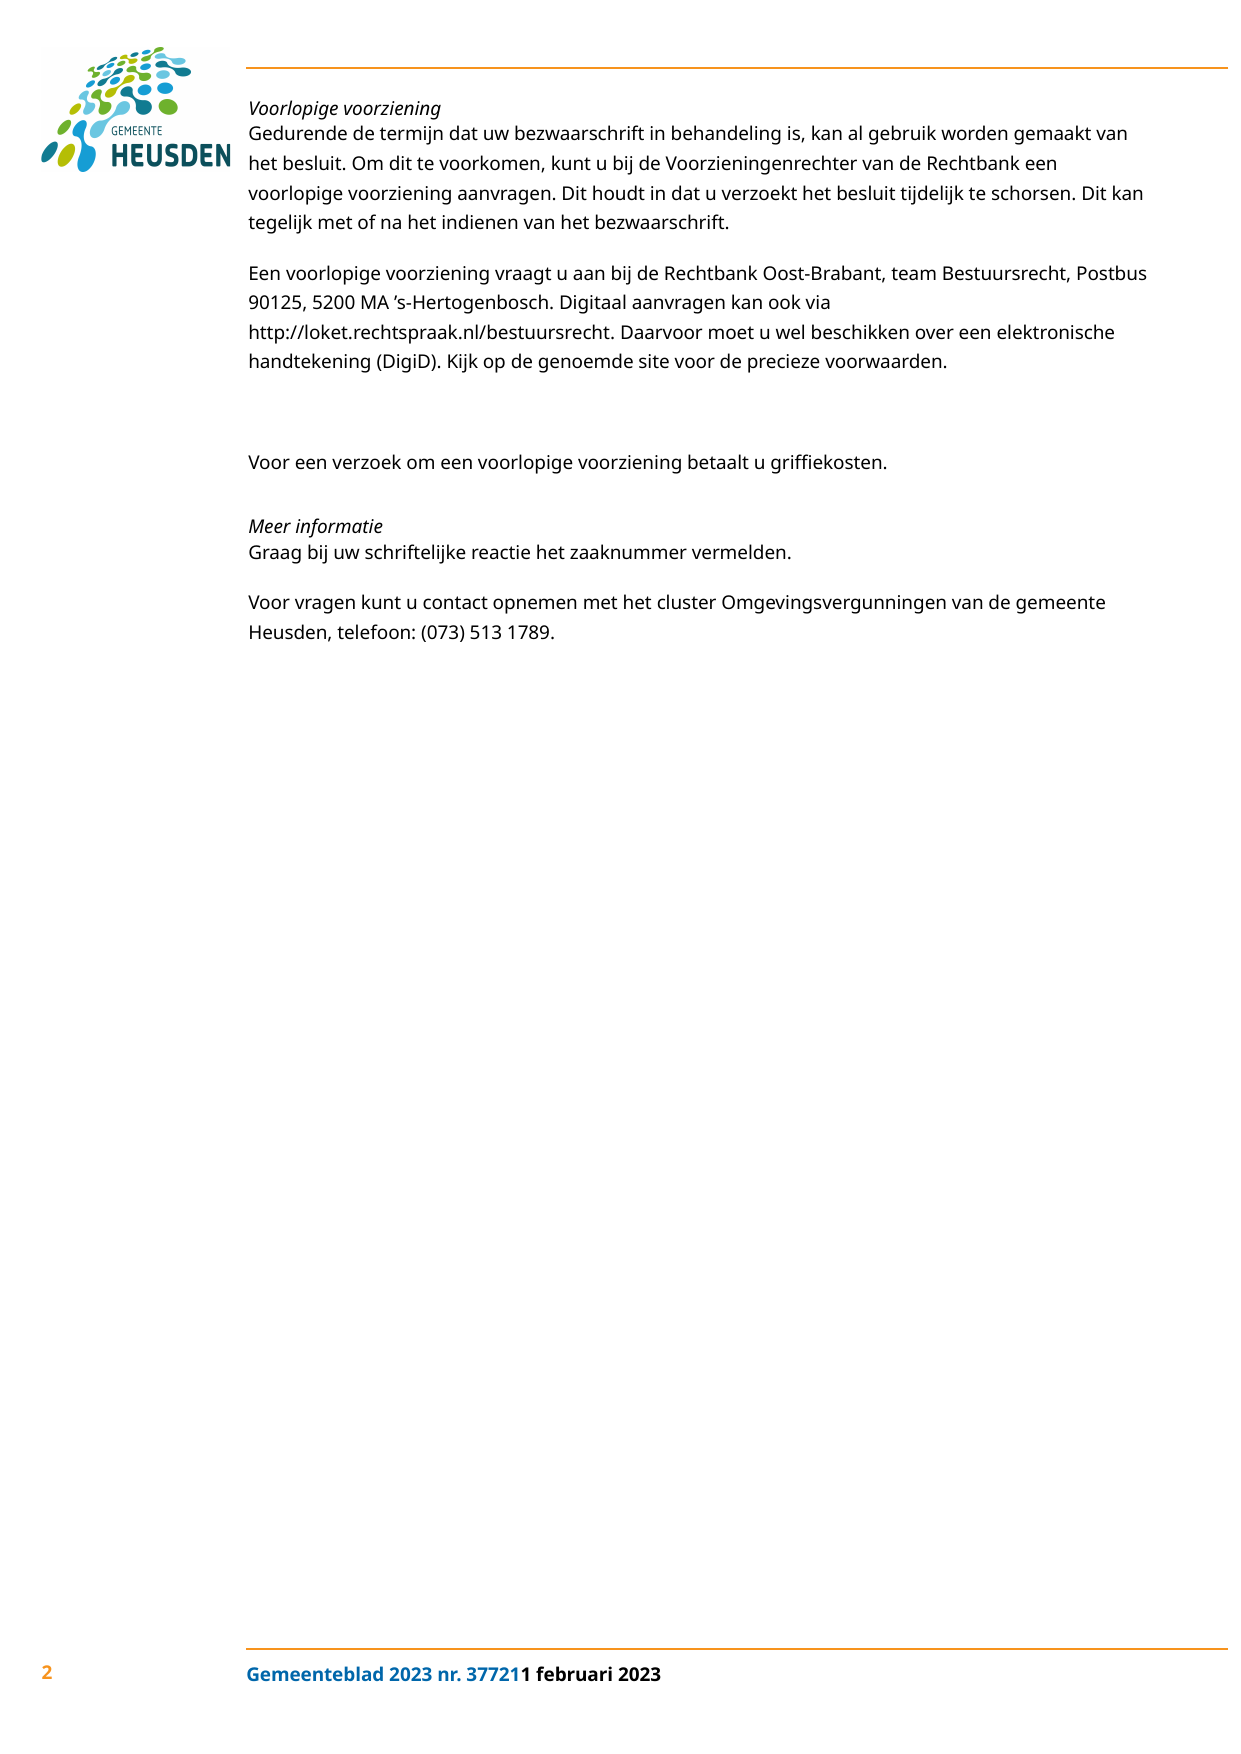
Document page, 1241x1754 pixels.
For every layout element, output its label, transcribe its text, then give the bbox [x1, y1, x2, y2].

text Graag bij uw schriftelijke reactie het zaaknummer vermelden. [248, 539, 1152, 565]
text Voor vragen kunt u contact opnemen met het cluster Omgevingsvergunningen van de gemeente Heusden, telefoon: (073) 513 1789. [248, 589, 1152, 645]
text Een voorlopige voorziening vraagt u aan bij de Rechtbank Oost-Brabant, team Bestuursrecht, Postbus 90125, 5200 MA ’s-Hertogenbosch. Digitaal aanvragen kan ook via http://loket.rechtspraak.nl/bestuursrecht. Daarvoor moet u wel beschikken over een elektronische handtekening (DigiD). Kijk op de genoemde site voor de precieze voorwaarden. [248, 260, 1152, 374]
text Voorlopige voorziening [248, 95, 1152, 121]
text Voor een verzoek om een voorlopige voorziening betaalt u griffiekosten. [248, 449, 1152, 475]
picture [41, 47, 231, 172]
text Meer informatie [248, 513, 1152, 539]
text Gedurende de termijn dat uw bezwaarschrift in behandeling is, kan al gebruik worden gemaakt van het besluit. Om dit te voorkomen, kunt u bij de Voorzieningenrechter van de Rechtbank een voorlopige voorziening aanvragen. Dit houdt in dat u verzoekt het besluit tijdelijk te schorsen. Dit kan tegelijk met of na het indienen van het bezwaarschrift. [248, 121, 1152, 235]
